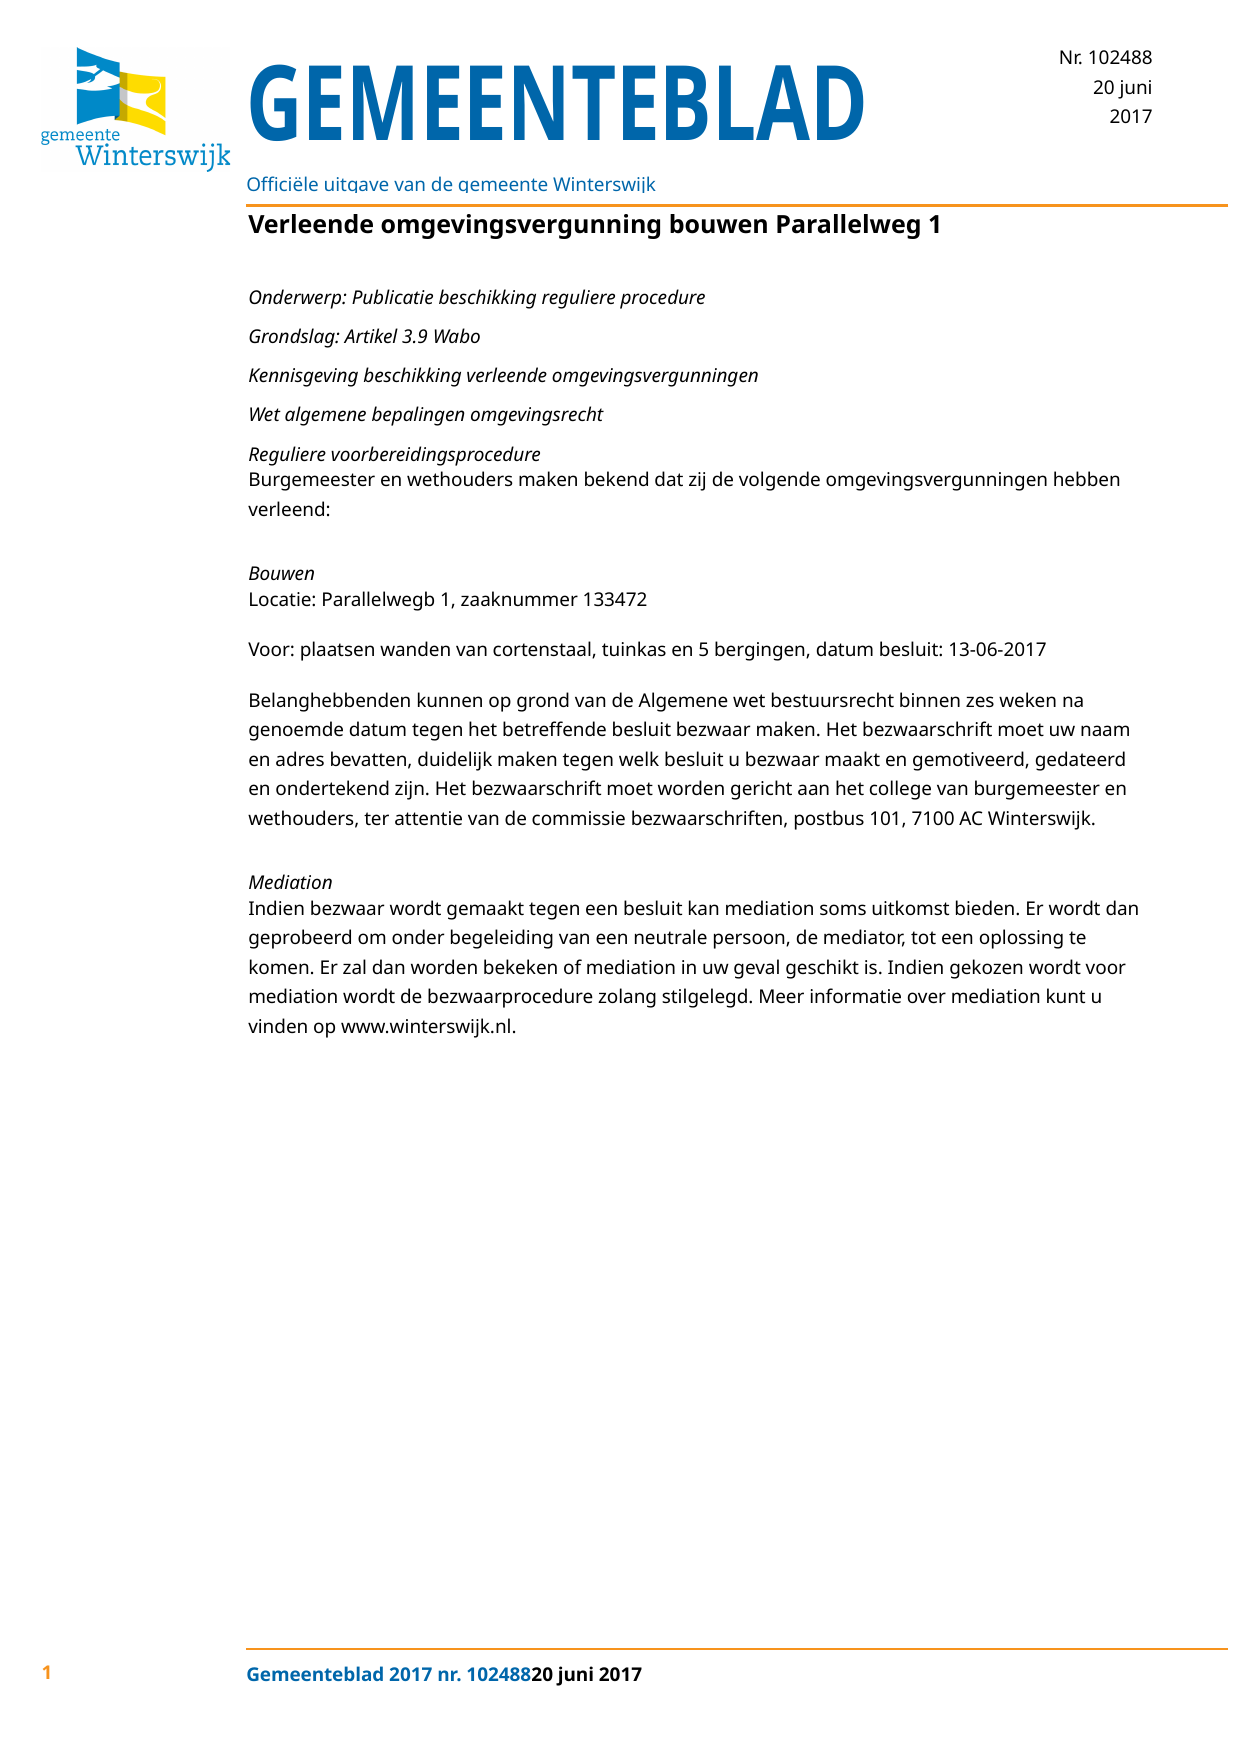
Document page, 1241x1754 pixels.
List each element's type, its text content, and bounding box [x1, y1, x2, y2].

text Burgemeester en wethouders maken bekend dat zij de volgende omgevingsvergunningen hebben verleend: [248, 467, 1152, 522]
text Voor: plaatsen wanden van cortenstaal, tuinkas en 5 bergingen, datum besluit: 13-06-2017 [248, 636, 1152, 662]
text Belanghebbenden kunnen op grond van de Algemene wet bestuursrecht binnen zes weken na genoemde datum tegen het betreffende besluit bezwaar maken. Het bezwaarschrift moet uw naam en adres bevatten, duidelijk maken tegen welk besluit u bezwaar maakt en gemotiveerd, gedateerd en ondertekend zijn. Het bezwaarschrift moet worden gericht aan het college van burgemeester en wethouders, ter attentie van de commissie bezwaarschriften, postbus 101, 7100 AC Winterswijk. [248, 687, 1152, 831]
text Indien bezwaar wordt gemaakt tegen een besluit kan mediation soms uitkomst bieden. Er wordt dan geprobeerd om onder begeleiding van een neutrale persoon, de mediator, tot een oplossing te komen. Er zal dan worden bekeken of mediation in uw geval geschikt is. Indien gekozen wordt voor mediation wordt de bezwaarprocedure zolang stilgelegd. Meer informatie over mediation kunt u vinden op www.winterswijk.nl. [248, 895, 1152, 1039]
text Kennisgeving beschikking verleende omgevingsvergunningen [248, 362, 1152, 388]
text Reguliere voorbereidingsprocedure [248, 441, 1152, 467]
text Locatie: Parallelwegb 1, zaaknummer 133472 [248, 586, 1152, 612]
text Mediation [248, 869, 1152, 895]
picture [225, 153, 231, 162]
text Onderwerp: Publicatie beschikking reguliere procedure [248, 284, 1152, 309]
picture [41, 47, 231, 172]
text Bouwen [248, 560, 1152, 586]
text Grondslag: Artikel 3.9 Wabo [248, 323, 1152, 349]
text Verleende omgevingsvergunning bouwen Parallelweg 1 [248, 207, 1152, 241]
text Wet algemene bepalingen omgevingsrecht [248, 402, 1152, 427]
